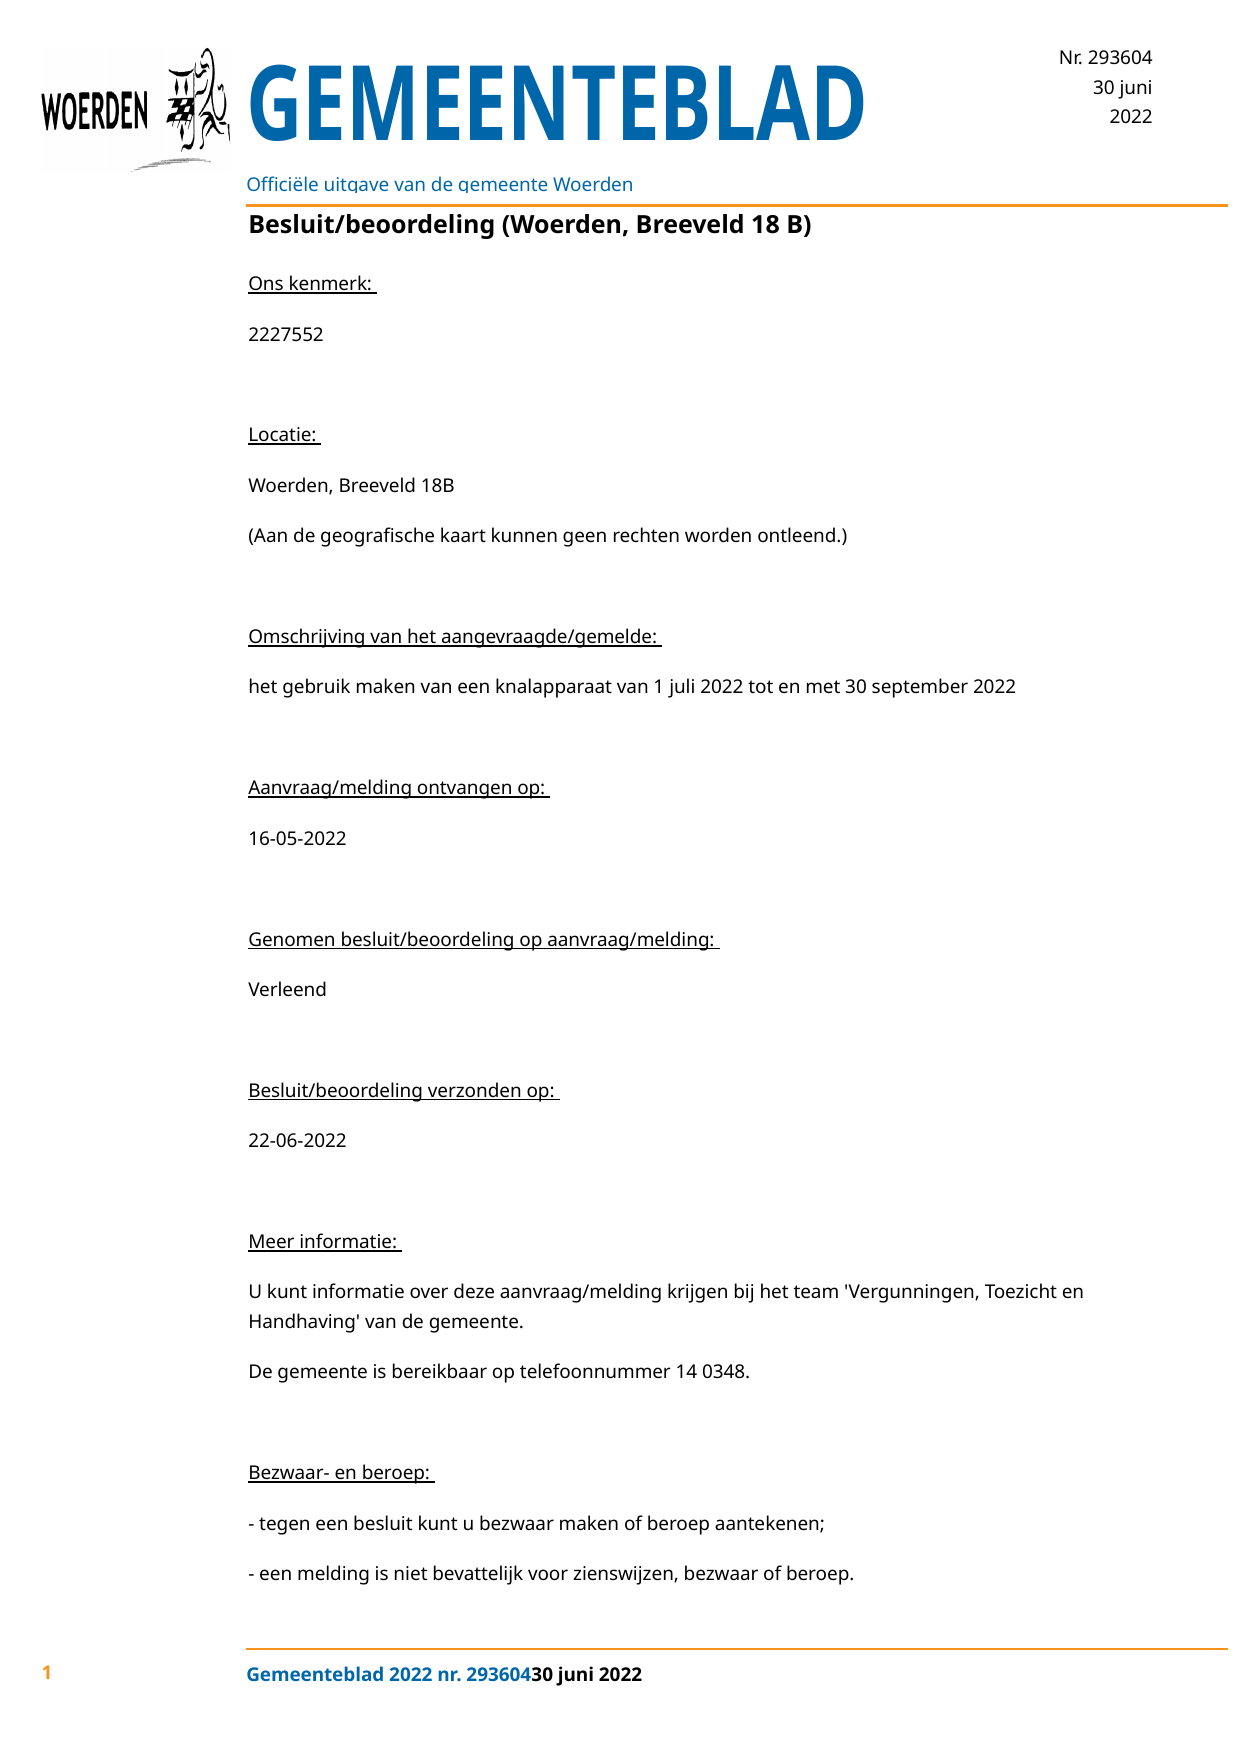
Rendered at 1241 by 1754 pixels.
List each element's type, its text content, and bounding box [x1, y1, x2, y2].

text Genomen besluit/beoordeling op aanvraag/melding: [248, 926, 1152, 951]
picture [41, 47, 231, 172]
text het gebruik maken van een knalapparaat van 1 juli 2022 tot en met 30 september 2022 [248, 674, 1152, 699]
text Locatie: [248, 422, 1152, 447]
text - tegen een besluit kunt u bezwaar maken of beroep aantekenen; [248, 1510, 1152, 1536]
text Meer informatie: [248, 1228, 1152, 1254]
text De gemeente is bereikbaar op telefoonnummer 14 0348. [248, 1359, 1152, 1384]
text Omschrijving van het aangevraagde/gemelde: [248, 623, 1152, 649]
text (Aan de geografische kaart kunnen geen rechten worden ontleend.) [248, 522, 1152, 548]
text U kunt informatie over deze aanvraag/melding krijgen bij het team 'Vergunningen, Toezicht en Handhaving' van de gemeente. [248, 1279, 1152, 1334]
text Woerden, Breeveld 18B [248, 472, 1152, 498]
text 22-06-2022 [248, 1127, 1152, 1153]
text 16-05-2022 [248, 825, 1152, 851]
text Besluit/beoordeling verzonden op: [248, 1077, 1152, 1103]
text Verleend [248, 976, 1152, 1002]
text 2227552 [248, 321, 1152, 346]
text Bezwaar- en beroep: [248, 1459, 1152, 1485]
text Ons kenmerk: [248, 270, 1152, 296]
text Aanvraag/melding ontvangen op: [248, 774, 1152, 800]
text - een melding is niet bevattelijk voor zienswijzen, bezwaar of beroep. [248, 1560, 1152, 1586]
text Besluit/beoordeling (Woerden, Breeveld 18 B) [248, 207, 1152, 241]
